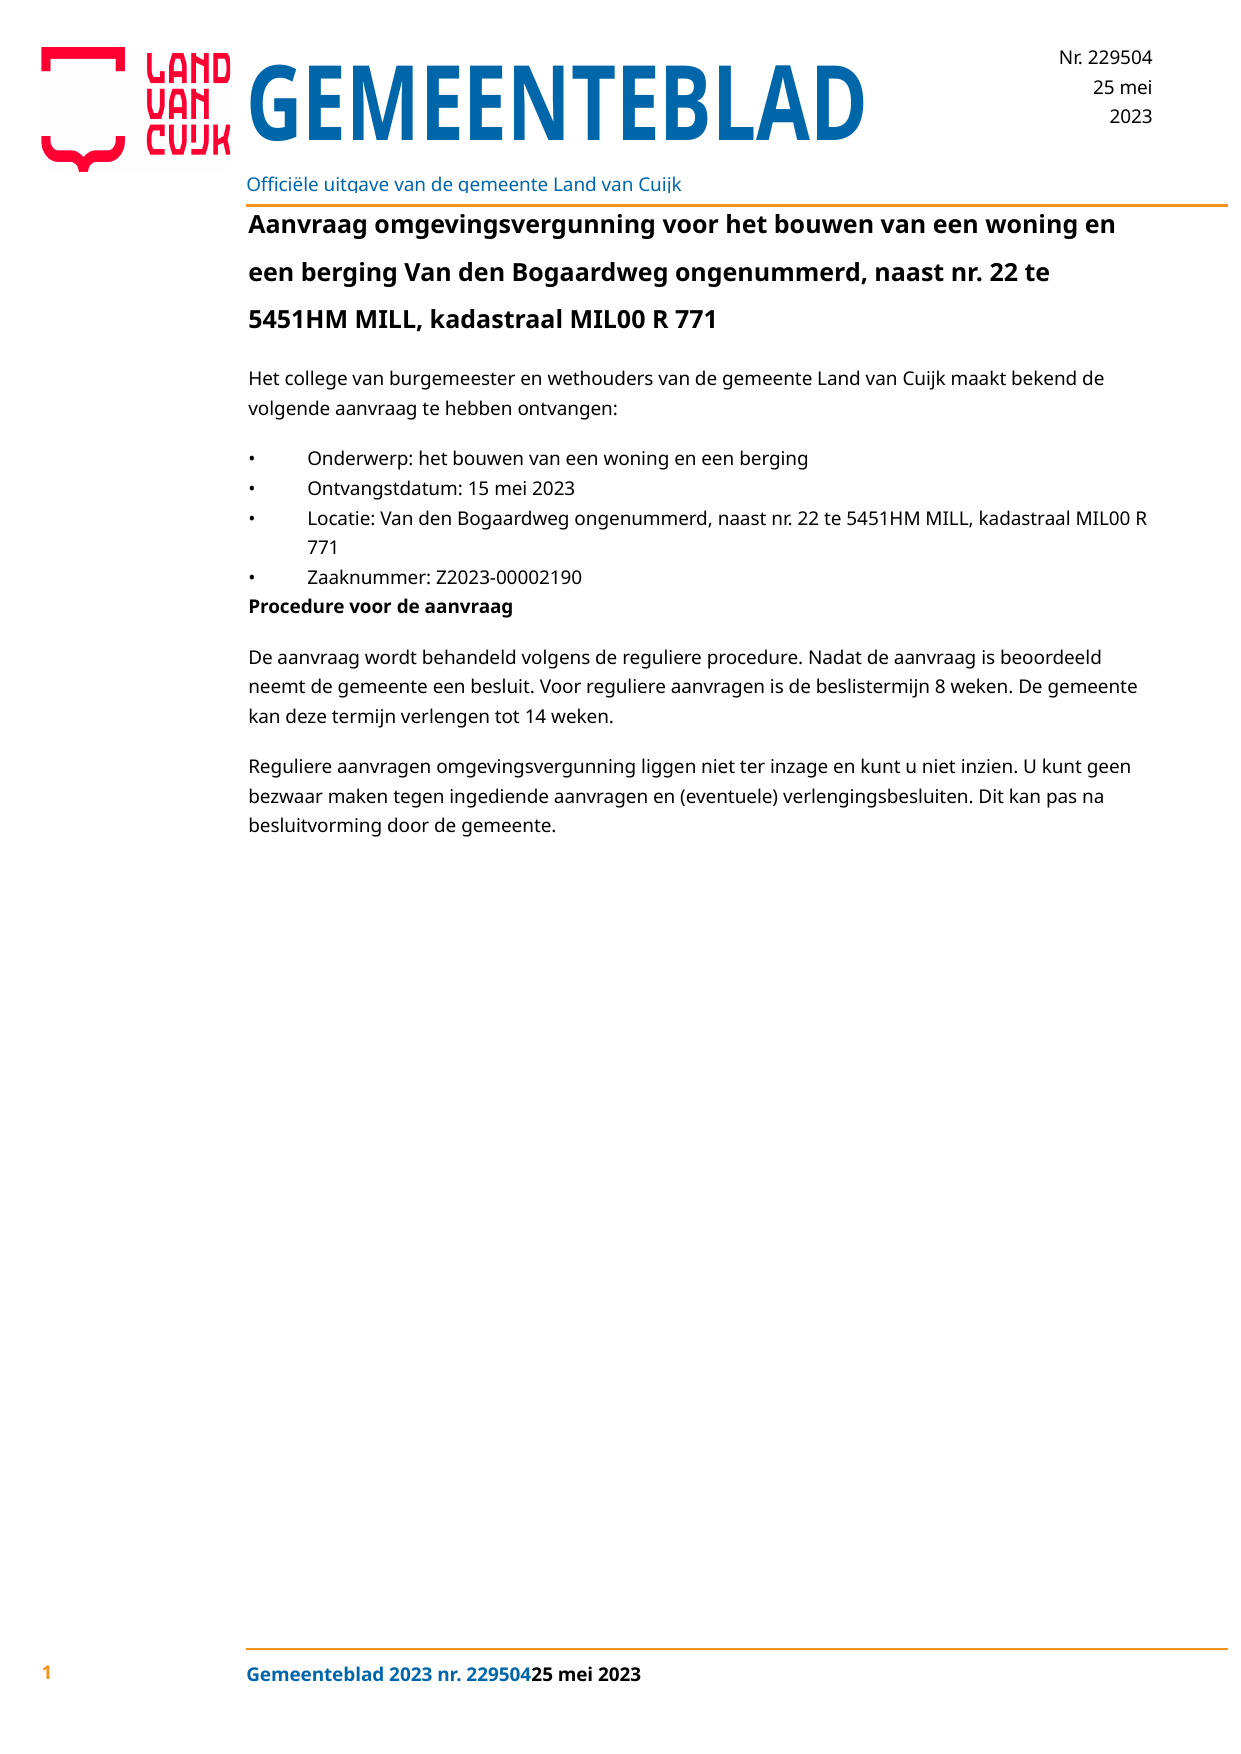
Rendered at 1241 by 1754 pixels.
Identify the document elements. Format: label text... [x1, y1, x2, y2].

text Reguliere aanvragen omgevingsvergunning liggen niet ter inzage en kunt u niet inzien. U kunt geen bezwaar maken tegen ingediende aanvragen en (eventuele) verlengingsbesluiten. Dit kan pas na besluitvorming door de gemeente. [248, 753, 1152, 838]
text Procedure voor de aanvraag [248, 593, 1152, 619]
list Ontvangstdatum: 15 mei 2023 [248, 475, 1152, 501]
picture [41, 47, 231, 172]
list Locatie: Van den Bogaardweg ongenummerd, naast nr. 22 te 5451HM MILL, kadastraal MIL00 R 771 [248, 505, 1152, 560]
text Aanvraag omgevingsvergunning voor het bouwen van een woning en een berging Van den Bogaardweg ongenummerd, naast nr. 22 te 5451HM MILL, kadastraal MIL00 R 771 [248, 207, 1152, 336]
list Zaaknummer: Z2023-00002190 [248, 564, 1152, 589]
text Het college van burgemeester en wethouders van de gemeente Land van Cuijk maakt bekend de volgende aanvraag te hebben ontvangen: [248, 366, 1152, 421]
list Onderwerp: het bouwen van een woning en een berging [248, 446, 1152, 471]
text De aanvraag wordt behandeld volgens de reguliere procedure. Nadat de aanvraag is beoordeeld neemt de gemeente een besluit. Voor reguliere aanvragen is de beslistermijn 8 weken. De gemeente kan deze termijn verlengen tot 14 weken. [248, 644, 1152, 729]
